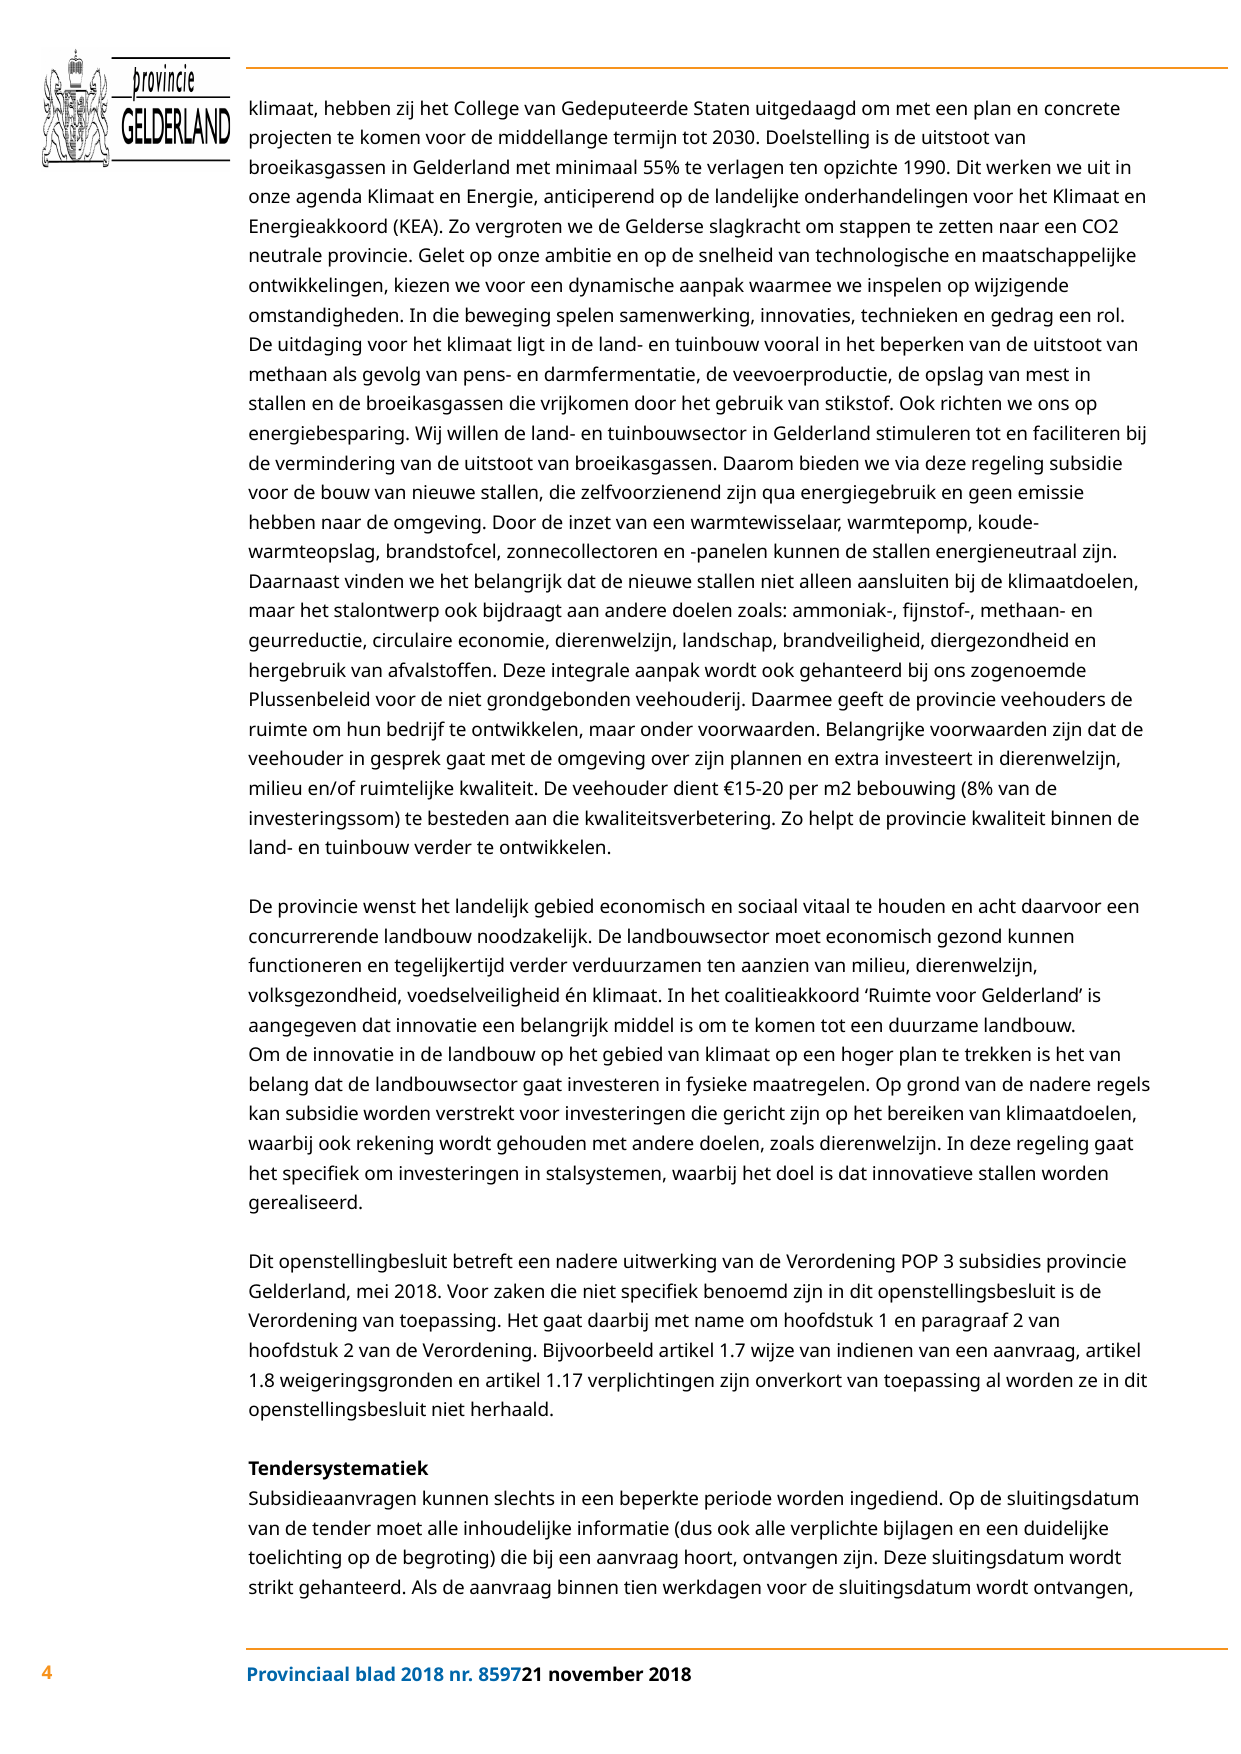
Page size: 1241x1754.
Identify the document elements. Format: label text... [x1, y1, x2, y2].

text klimaat, hebben zij het College van Gedeputeerde Staten uitgedaagd om met een plan en concrete projecten te komen voor de middellange termijn tot 2030. Doelstelling is de uitstoot van broeikasgassen in Gelderland met minimaal 55% te verlagen ten opzichte 1990. Dit werken we uit in onze agenda Klimaat en Energie, anticiperend op de landelijke onderhandelingen voor het Klimaat en Energieakkoord (KEA). Zo vergroten we de Gelderse slagkracht om stappen te zetten naar een CO2 neutrale provincie. Gelet op onze ambitie en op de snelheid van technologische en maatschappelijke ontwikkelingen, kiezen we voor een dynamische aanpak waarmee we inspelen op wijzigende omstandigheden. In die beweging spelen samenwerking, innovaties, technieken en gedrag een rol. De uitdaging voor het klimaat ligt in de land- en tuinbouw vooral in het beperken van de uitstoot van methaan als gevolg van pens- en darmfermentatie, de veevoerproductie, de opslag van mest in stallen en de broeikasgassen die vrijkomen door het gebruik van stikstof. Ook richten we ons op energiebesparing. Wij willen de land- en tuinbouwsector in Gelderland stimuleren tot en faciliteren bij de vermindering van de uitstoot van broeikasgassen. Daarom bieden we via deze regeling subsidie voor de bouw van nieuwe stallen, die zelfvoorzienend zijn qua energiegebruik en geen emissie hebben naar de omgeving. Door de inzet van een warmtewisselaar, warmtepomp, koude-warmteopslag, brandstofcel, zonnecollectoren en -panelen kunnen de stallen energieneutraal zijn. Daarnaast vinden we het belangrijk dat de nieuwe stallen niet alleen aansluiten bij de klimaatdoelen, maar het stalontwerp ook bijdraagt aan andere doelen zoals: ammoniak-, fijnstof-, methaan- en geurreductie, circulaire economie, dierenwelzijn, landschap, brandveiligheid, diergezondheid en hergebruik van afvalstoffen. Deze integrale aanpak wordt ook gehanteerd bij ons zogenoemde Plussenbeleid voor de niet grondgebonden veehouderij. Daarmee geeft de provincie veehouders de ruimte om hun bedrijf te ontwikkelen, maar onder voorwaarden. Belangrijke voorwaarden zijn dat de veehouder in gesprek gaat met de omgeving over zijn plannen en extra investeert in dierenwelzijn, milieu en/of ruimtelijke kwaliteit. De veehouder dient €15-20 per m2 bebouwing (8% van de investeringssom) te besteden aan die kwaliteitsverbetering. Zo helpt de provincie kwaliteit binnen de land- en tuinbouw verder te ontwikkelen. [248, 95, 1152, 860]
text Om de innovatie in de landbouw op het gebied van klimaat op een hoger plan te trekken is het van belang dat de landbouwsector gaat investeren in fysieke maatregelen. Op grond van de nadere regels kan subsidie worden verstrekt voor investeringen die gericht zijn op het bereiken van klimaatdoelen, waarbij ook rekening wordt gehouden met andere doelen, zoals dierenwelzijn. In deze regeling gaat het specifiek om investeringen in stalsystemen, waarbij het doel is dat innovatieve stallen worden gerealiseerd. [248, 1041, 1152, 1215]
text Subsidieaanvragen kunnen slechts in een beperkte periode worden ingediend. Op de sluitingsdatum van de tender moet alle inhoudelijke informatie (dus ook alle verplichte bijlagen en een duidelijke toelichting op de begroting) die bij een aanvraag hoort, ontvangen zijn. Deze sluitingsdatum wordt strikt gehanteerd. Als de aanvraag binnen tien werkdagen voor de sluitingsdatum wordt ontvangen, [248, 1485, 1152, 1600]
picture [41, 47, 231, 172]
text Tendersystematiek [248, 1456, 1152, 1481]
text De provincie wenst het landelijk gebied economisch en sociaal vitaal te houden en acht daarvoor een concurrerende landbouw noodzakelijk. De landbouwsector moet economisch gezond kunnen functioneren en tegelijkertijd verder verduurzamen ten aanzien van milieu, dierenwelzijn, volksgezondheid, voedselveiligheid én klimaat. In het coalitieakkoord ‘Ruimte voor Gelderland’ is aangegeven dat innovatie een belangrijk middel is om te komen tot een duurzame landbouw. [248, 893, 1152, 1038]
text Dit openstellingbesluit betreft een nadere uitwerking van de Verordening POP 3 subsidies provincie Gelderland, mei 2018. Voor zaken die niet specifiek benoemd zijn in dit openstellingsbesluit is de Verordening van toepassing. Het gaat daarbij met name om hoofdstuk 1 en paragraaf 2 van hoofdstuk 2 van de Verordening. Bijvoorbeeld artikel 1.7 wijze van indienen van een aanvraag, artikel 1.8 weigeringsgronden en artikel 1.17 verplichtingen zijn onverkort van toepassing al worden ze in dit openstellingsbesluit niet herhaald. [248, 1248, 1152, 1422]
